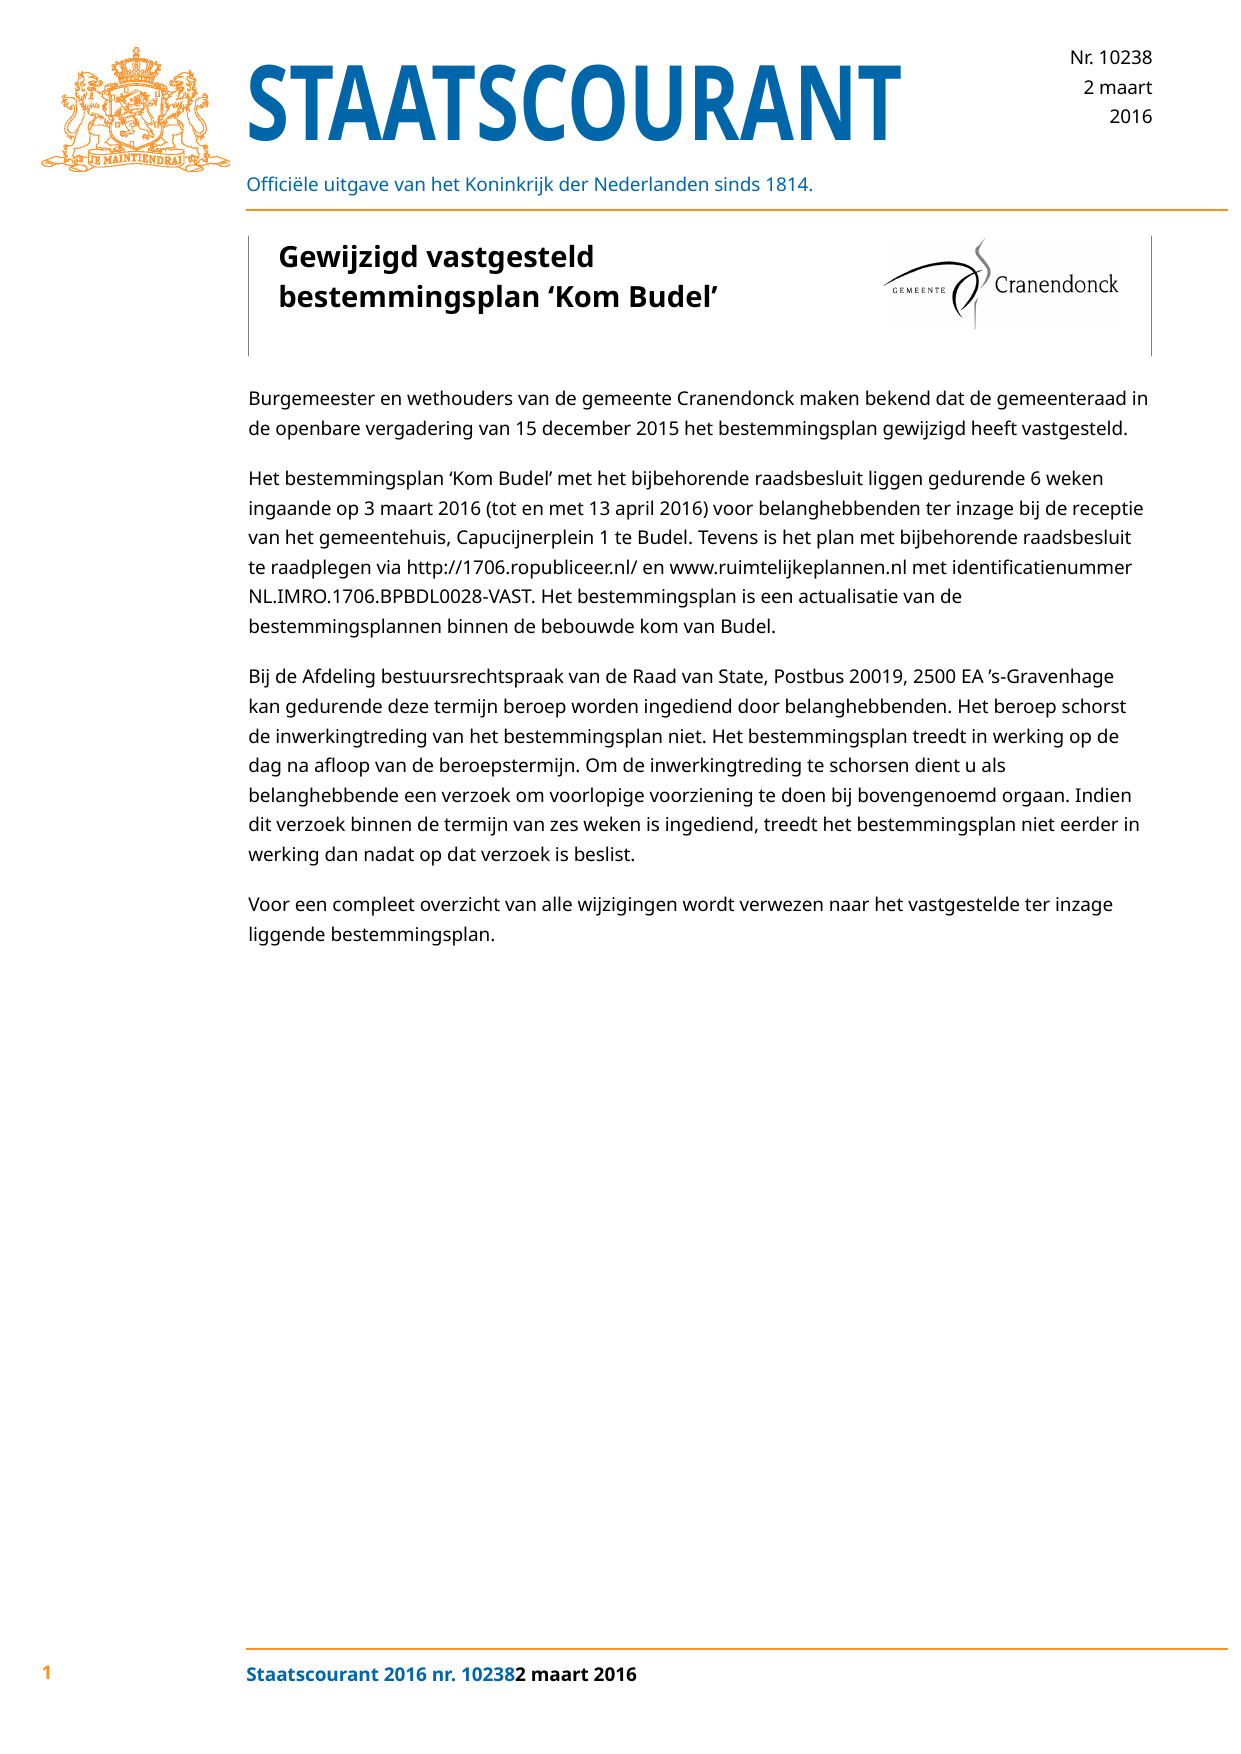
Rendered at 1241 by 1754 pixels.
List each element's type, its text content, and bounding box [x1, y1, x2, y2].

picture [41, 47, 231, 172]
picture [882, 236, 1119, 331]
text Voor een compleet overzicht van alle wijzigingen wordt verwezen naar het vastgestelde ter inzage liggende bestemmingsplan. [248, 892, 1152, 947]
text Het bestemmingsplan ‘Kom Budel’ met het bijbehorende raadsbesluit liggen gedurende 6 weken ingaande op 3 maart 2016 (tot en met 13 april 2016) voor belanghebbenden ter inzage bij de receptie van het gemeentehuis, Capucijnerplein 1 te Budel. Tevens is het plan met bijbehorende raadsbesluit te raadplegen via http://1706.ropubliceer.nl/ en www.ruimtelijkeplannen.nl met identificatienummer NL.IMRO.1706.BPBDL0028-VAST. Het bestemmingsplan is een actualisatie van de bestemmingsplannen binnen de bebouwde kom van Budel. [248, 465, 1152, 639]
text Burgemeester en wethouders van de gemeente Cranendonck maken bekend dat de gemeenteraad in de openbare vergadering van 15 december 2015 het bestemmingsplan gewijzigd heeft vastgesteld. [248, 385, 1152, 441]
table_header Gewijzigd vastgesteld bestemmingsplan ‘Kom Budel’ [249, 236, 850, 356]
table_header [850, 236, 1151, 356]
text Bij de Afdeling bestuursrechtspraak van de Raad van State, Postbus 20019, 2500 EA ’s-Gravenhage kan gedurende deze termijn beroep worden ingediend door belanghebbenden. Het beroep schorst de inwerkingtreding van het bestemmingsplan niet. Het bestemmingsplan treedt in werking op de dag na afloop van de beroepstermijn. Om de inwerkingtreding te schorsen dient u als belanghebbende een verzoek om voorlopige voorziening te doen bij bovengenoemd orgaan. Indien dit verzoek binnen de termijn van zes weken is ingediend, treedt het bestemmingsplan niet eerder in werking dan nadat op dat verzoek is beslist. [248, 664, 1152, 867]
